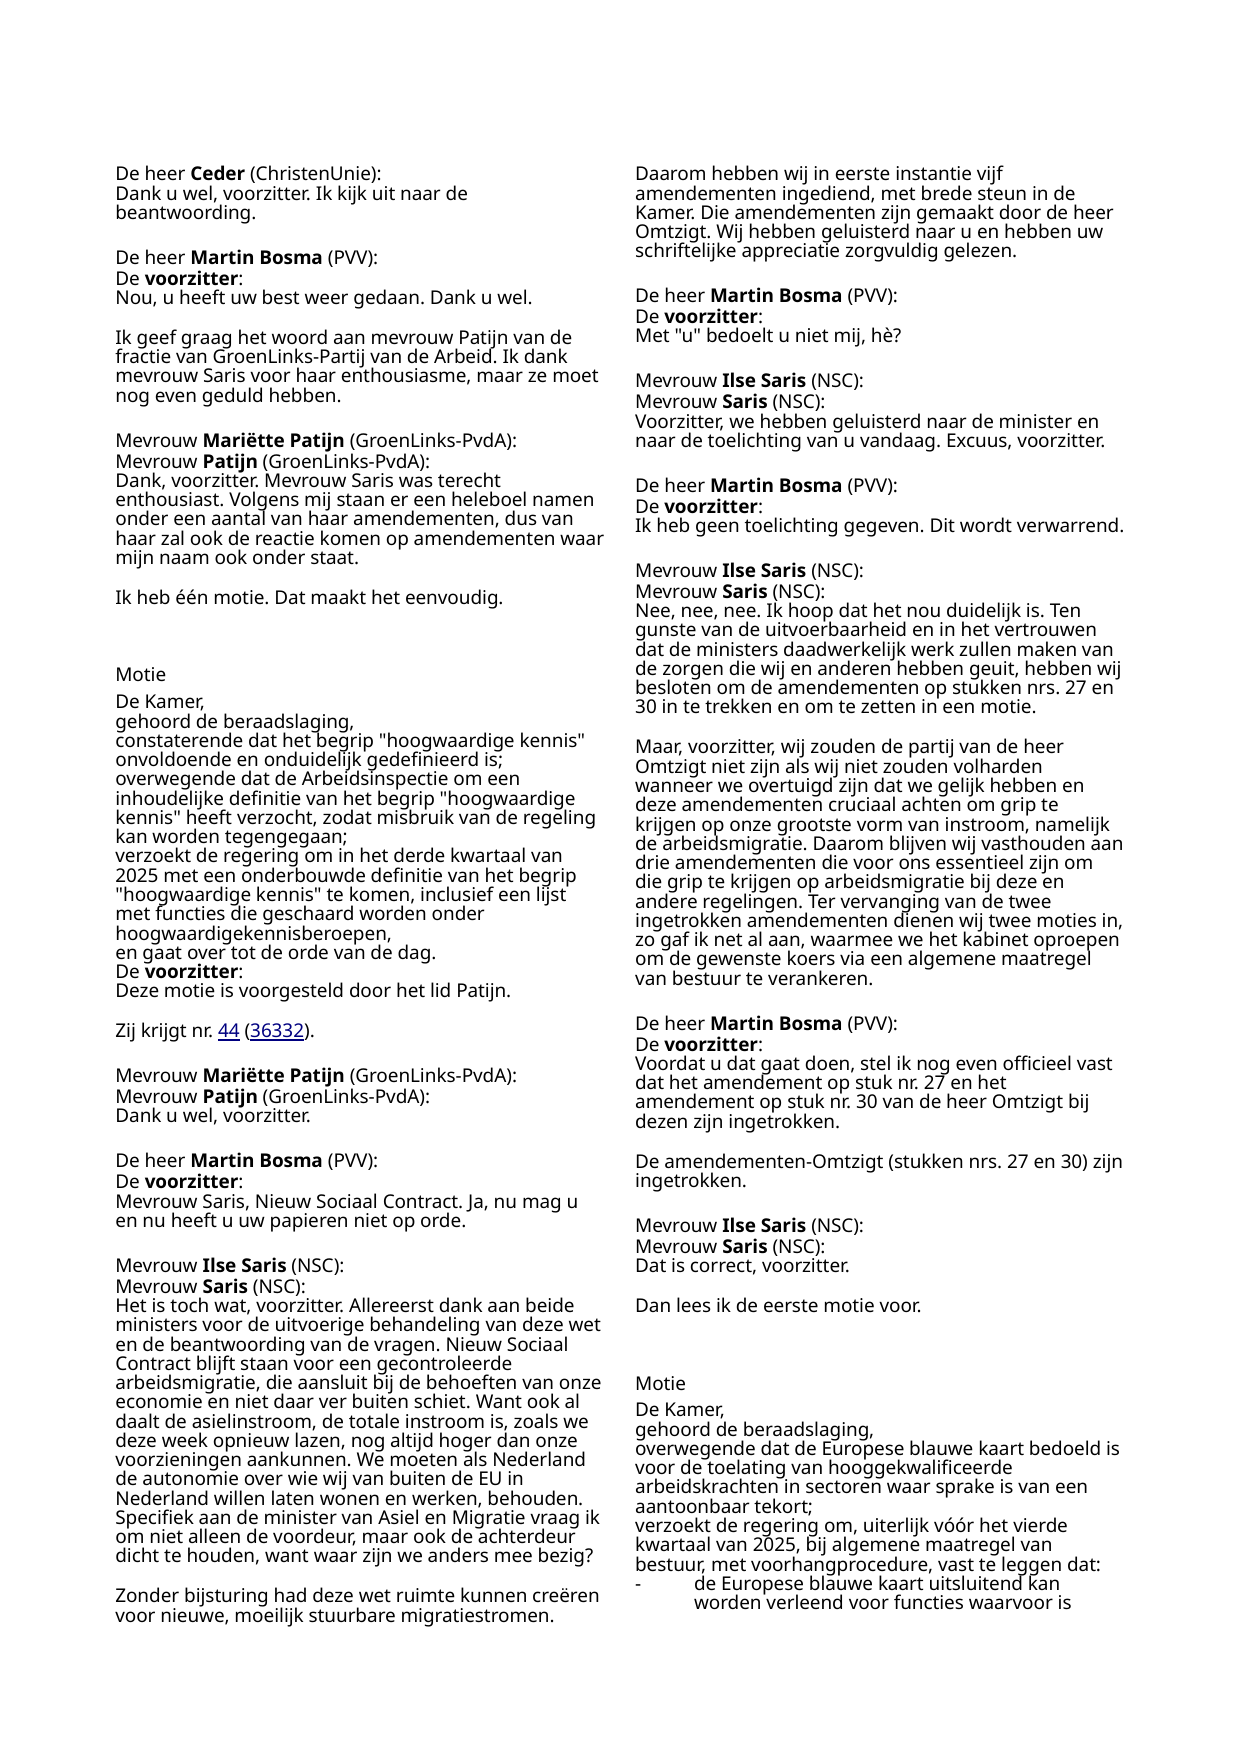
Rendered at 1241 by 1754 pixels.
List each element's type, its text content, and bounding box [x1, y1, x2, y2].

text constaterende dat het begrip "hoogwaardige kennis" onvoldoende en onduidelijk gedefinieerd is; [115, 732, 605, 770]
text De heer Martin Bosma (PVV): [635, 1010, 1125, 1036]
text De voorzitter: [635, 308, 1125, 327]
text Dank u wel, voorzitter. Ik kijk uit naar de beantwoording. [115, 184, 605, 223]
text verzoekt de regering om, uiterlijk vóór het vierde kwartaal van 2025, bij algemene maatregel van bestuur, met voorhangprocedure, vast te leggen dat: [635, 1517, 1125, 1575]
text Dank, voorzitter. Mevrouw Saris was terecht enthousiast. Volgens mij staan er een heleboel namen onder een aantal van haar amendementen, dus van haar zal ook de reactie komen op amendementen waar mijn naam ook onder staat. [115, 472, 605, 568]
text en gaat over tot de orde van de dag. [115, 944, 605, 963]
text Mevrouw Saris (NSC): [635, 583, 1125, 602]
text overwegende dat de Arbeidsinspectie om een inhoudelijke definitie van het begrip "hoogwaardige kennis" heeft verzocht, zodat misbruik van de regeling kan worden tegengegaan; [115, 770, 605, 847]
text Nee, nee, nee. Ik hoop dat het nou duidelijk is. Ten gunste van de uitvoerbaarheid en in het vertrouwen dat de ministers daadwerkelijk werk zullen maken van de zorgen die wij en anderen hebben geuit, hebben wij besloten om de amendementen op stukken nrs. 27 en 30 in te trekken en om te zetten in een motie. [635, 602, 1125, 718]
text De voorzitter: [115, 963, 605, 982]
text Maar, voorzitter, wij zouden de partij van de heer Omtzigt niet zijn als wij niet zouden volharden wanneer we overtuigd zijn dat we gelijk hebben en deze amendementen cruciaal achten om grip te krijgen op onze grootste vorm van instroom, namelijk de arbeidsmigratie. Daarom blijven wij vasthouden aan drie amendementen die voor ons essentieel zijn om die grip te krijgen op arbeidsmigratie bij deze en andere regelingen. Ter vervanging van de twee ingetrokken amendementen dienen wij twee moties in, zo gaf ik net al aan, waarmee we het kabinet oproepen om de gewenste koers via een algemene maatregel van bestuur te verankeren. [635, 738, 1125, 989]
text Voordat u dat gaat doen, stel ik nog even officieel vast dat het amendement op stuk nr. 27 en het amendement op stuk nr. 30 van de heer Omtzigt bij dezen zijn ingetrokken. [635, 1055, 1125, 1132]
text Deze motie is voorgesteld door het lid Patijn. [115, 982, 605, 1002]
text De heer Martin Bosma (PVV): [635, 472, 1125, 498]
text De voorzitter: [635, 498, 1125, 517]
text Nou, u heeft uw best weer gedaan. Dank u wel. [115, 289, 605, 308]
text Mevrouw Patijn (GroenLinks-PvdA): [115, 453, 605, 472]
text Zij krijgt nr. 44 (36332). [115, 1022, 605, 1042]
text De voorzitter: [115, 270, 605, 289]
text gehoord de beraadslaging, [635, 1421, 1125, 1440]
text De heer Martin Bosma (PVV): [115, 1148, 605, 1173]
text Mevrouw Saris (NSC): [635, 393, 1125, 413]
text Mevrouw Patijn (GroenLinks-PvdA): [115, 1088, 605, 1107]
text De amendementen-Omtzigt (stukken nrs. 27 en 30) zijn ingetrokken. [635, 1153, 1125, 1191]
text Voorzitter, we hebben geluisterd naar de minister en naar de toelichting van u vandaag. Excuus, voorzitter. [635, 413, 1125, 451]
text Mevrouw Ilse Saris (NSC): [635, 557, 1125, 583]
list de Europese blauwe kaart uitsluitend kan worden verleend voor functies waarvoor is [635, 1575, 1125, 1613]
text Ik heb één motie. Dat maakt het eenvoudig. [115, 589, 605, 608]
text Mevrouw Ilse Saris (NSC): [635, 368, 1125, 393]
text De heer Ceder (ChristenUnie): [115, 165, 605, 184]
text De Kamer, [115, 693, 605, 713]
text Zonder bijsturing had deze wet ruimte kunnen creëren voor nieuwe, moeilijk stuurbare migratiestromen. [115, 1587, 605, 1626]
text Het is toch wat, voorzitter. Allereerst dank aan beide ministers voor de uitvoerige behandeling van deze wet en de beantwoording van de vragen. Nieuw Sociaal Contract blijft staan voor een gecontroleerde arbeidsmigratie, die aansluit bij de behoeften van onze economie en niet daar ver buiten schiet. Want ook al daalt de asielinstroom, de totale instroom is, zoals we deze week opnieuw lazen, nog altijd hoger dan onze voorzieningen aankunnen. We moeten als Nederland de autonomie over wie wij van buiten de EU in Nederland willen laten wonen en werken, behouden. Specifiek aan de minister van Asiel en Migratie vraag ik om niet alleen de voordeur, maar ook de achterdeur dicht te houden, want waar zijn we anders mee bezig? [115, 1297, 605, 1567]
text De voorzitter: [635, 1036, 1125, 1055]
text De heer Martin Bosma (PVV): [115, 244, 605, 270]
text Dank u wel, voorzitter. [115, 1107, 605, 1127]
text Motie [635, 1370, 1125, 1395]
text verzoekt de regering om in het derde kwartaal van 2025 met een onderbouwde definitie van het begrip "hoogwaardige kennis" te komen, inclusief een lijst met functies die geschaard worden onder hoogwaardigekennisberoepen, [115, 847, 605, 944]
text De heer Martin Bosma (PVV): [635, 282, 1125, 308]
text Mevrouw Mariëtte Patijn (GroenLinks-PvdA): [115, 427, 605, 453]
text De voorzitter: [115, 1173, 605, 1193]
text Mevrouw Ilse Saris (NSC): [115, 1252, 605, 1278]
text Ik geef graag het woord aan mevrouw Patijn van de fractie van GroenLinks-Partij van de Arbeid. Ik dank mevrouw Saris voor haar enthousiasme, maar ze moet nog even geduld hebben. [115, 329, 605, 406]
text De Kamer, [635, 1401, 1125, 1421]
text Motie [115, 662, 605, 687]
text Mevrouw Saris (NSC): [635, 1238, 1125, 1257]
text Dan lees ik de eerste motie voor. [635, 1297, 1125, 1316]
text Mevrouw Saris, Nieuw Sociaal Contract. Ja, nu mag u en nu heeft u uw papieren niet op orde. [115, 1193, 605, 1231]
text Mevrouw Mariëtte Patijn (GroenLinks-PvdA): [115, 1062, 605, 1088]
text Dat is correct, voorzitter. [635, 1257, 1125, 1276]
text Ik heb geen toelichting gegeven. Dit wordt verwarrend. [635, 517, 1125, 536]
text Mevrouw Saris (NSC): [115, 1278, 605, 1297]
text overwegende dat de Europese blauwe kaart bedoeld is voor de toelating van hooggekwalificeerde arbeidskrachten in sectoren waar sprake is van een aantoonbaar tekort; [635, 1440, 1125, 1517]
text Daarom hebben wij in eerste instantie vijf amendementen ingediend, met brede steun in de Kamer. Die amendementen zijn gemaakt door de heer Omtzigt. Wij hebben geluisterd naar u en hebben uw schriftelijke appreciatie zorgvuldig gelezen. [635, 165, 1125, 262]
text gehoord de beraadslaging, [115, 713, 605, 732]
text Mevrouw Ilse Saris (NSC): [635, 1212, 1125, 1238]
text Met "u" bedoelt u niet mij, hè? [635, 327, 1125, 347]
